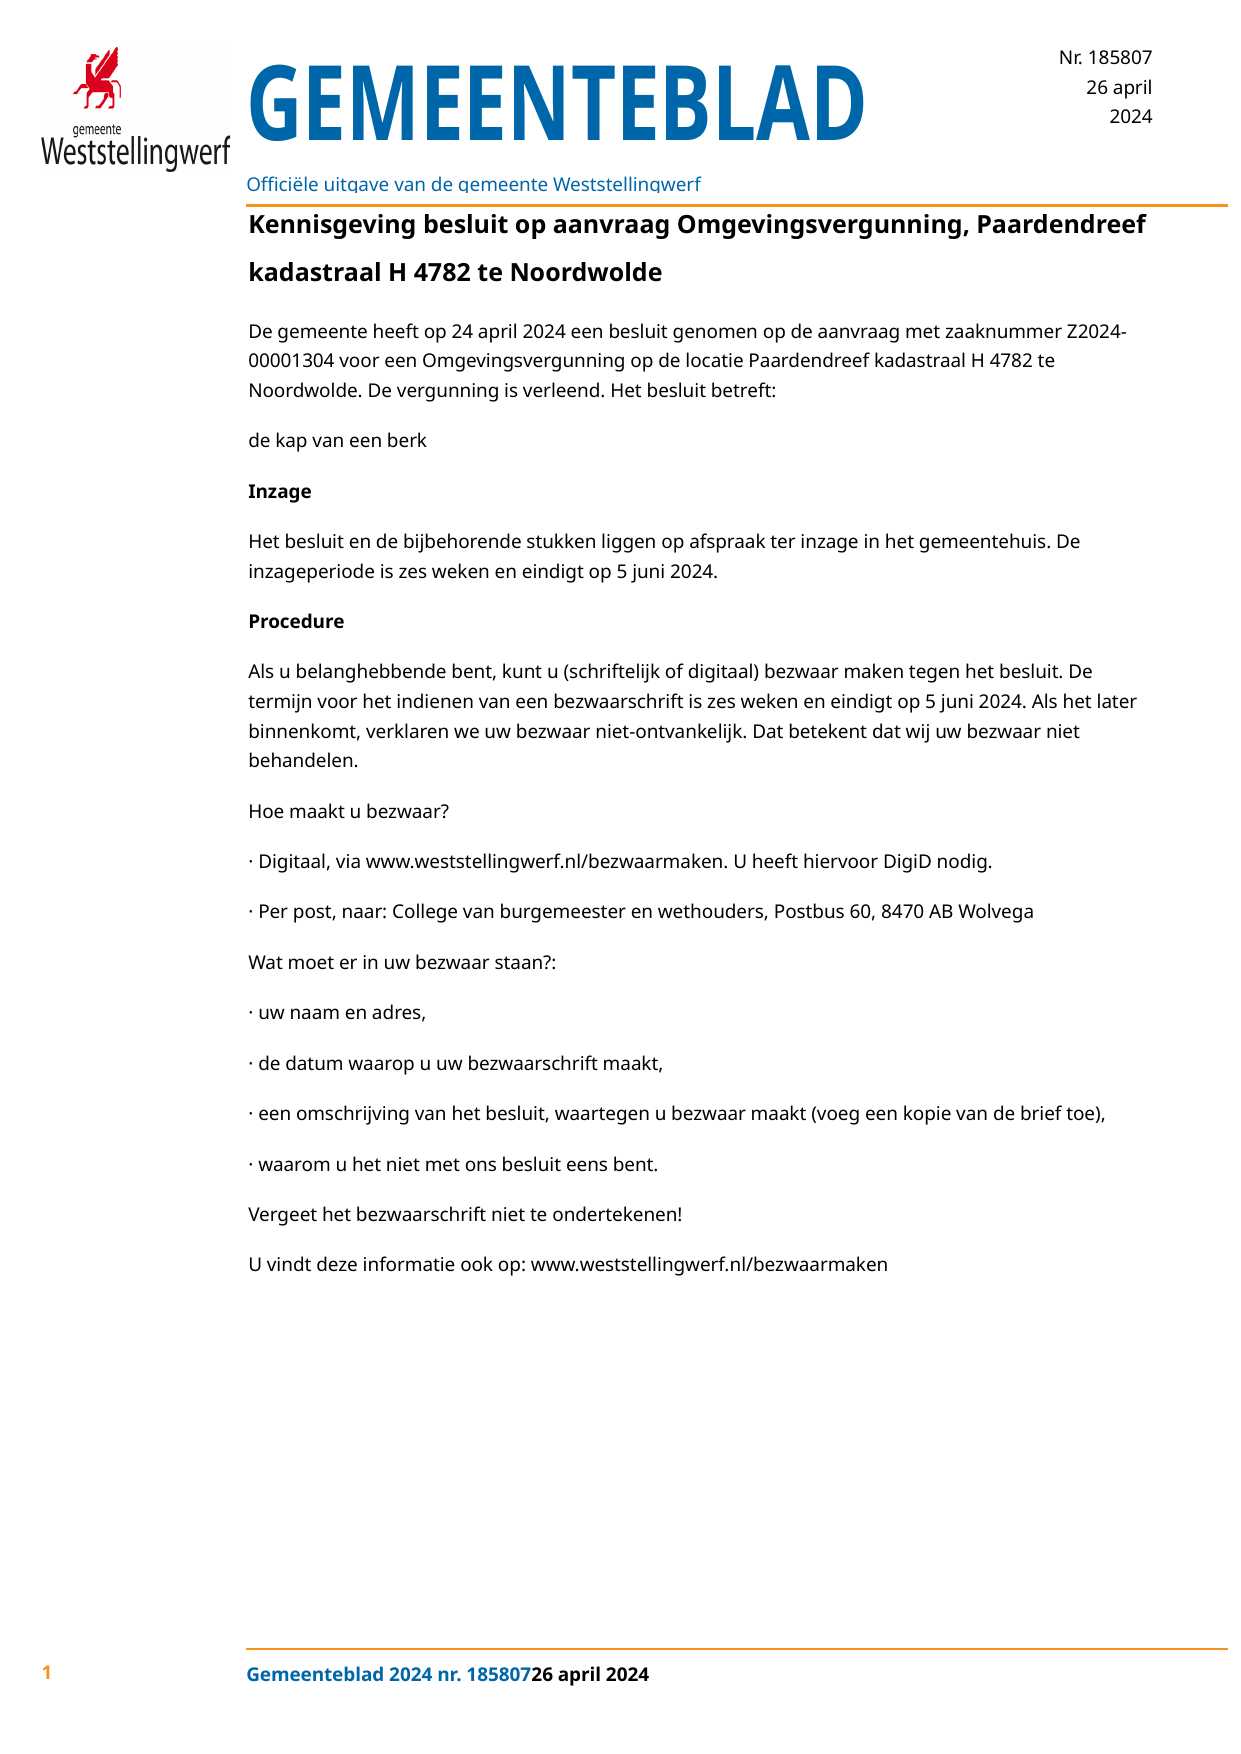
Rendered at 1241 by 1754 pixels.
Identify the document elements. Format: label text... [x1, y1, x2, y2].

text Wat moet er in uw bezwaar staan?: [248, 949, 1152, 975]
text Kennisgeving besluit op aanvraag Omgevingsvergunning, Paardendreef kadastraal H 4782 te Noordwolde [248, 207, 1152, 288]
text · Digitaal, via www.weststellingwerf.nl/bezwaarmaken. U heeft hiervoor DigiD nodig. [248, 848, 1152, 874]
text Vergeet het bezwaarschrift niet te ondertekenen! [248, 1201, 1152, 1227]
text Het besluit en de bijbehorende stukken liggen op afspraak ter inzage in het gemeentehuis. De inzageperiode is zes weken en eindigt op 5 juni 2024. [248, 528, 1152, 584]
text Als u belanghebbende bent, kunt u (schriftelijk of digitaal) bezwaar maken tegen het besluit. De termijn voor het indienen van een bezwaarschrift is zes weken en eindigt op 5 juni 2024. Als het later binnenkomt, verklaren we uw bezwaar niet-ontvankelijk. Dat betekent dat wij uw bezwaar niet behandelen. [248, 659, 1152, 773]
text Inzage [248, 478, 1152, 504]
text · de datum waarop u uw bezwaarschrift maakt, [248, 1050, 1152, 1076]
text · waarom u het niet met ons besluit eens bent. [248, 1151, 1152, 1177]
text de kap van een berk [248, 427, 1152, 453]
picture [41, 47, 231, 172]
text U vindt deze informatie ook op: www.weststellingwerf.nl/bezwaarmaken [248, 1252, 1152, 1277]
text · uw naam en adres, [248, 999, 1152, 1025]
text Procedure [248, 608, 1152, 634]
text Hoe maakt u bezwaar? [248, 798, 1152, 824]
text De gemeente heeft op 24 april 2024 een besluit genomen op de aanvraag met zaaknummer Z2024-00001304 voor een Omgevingsvergunning op de locatie Paardendreef kadastraal H 4782 te Noordwolde. De vergunning is verleend. Het besluit betreft: [248, 318, 1152, 403]
text · Per post, naar: College van burgemeester en wethouders, Postbus 60, 8470 AB Wolvega [248, 899, 1152, 924]
text · een omschrijving van het besluit, waartegen u bezwaar maakt (voeg een kopie van de brief toe), [248, 1100, 1152, 1126]
